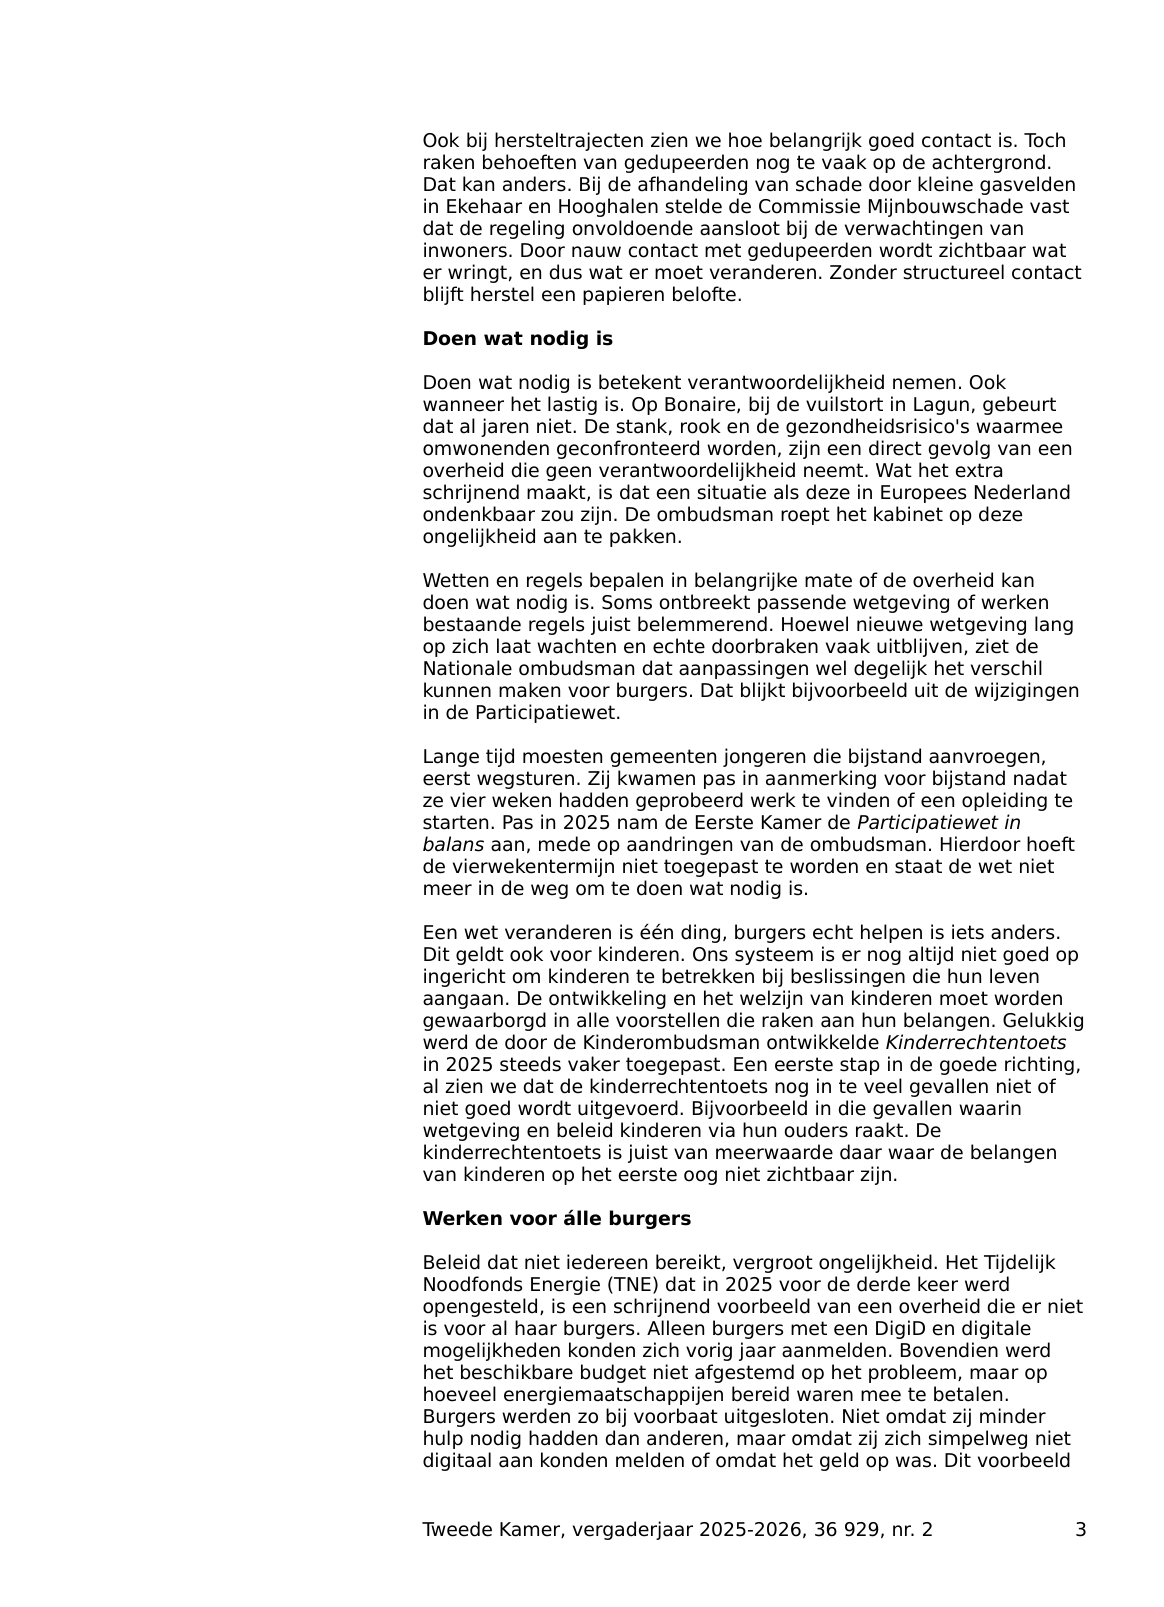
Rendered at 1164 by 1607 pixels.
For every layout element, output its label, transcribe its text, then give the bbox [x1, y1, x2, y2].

text Wetten en regels bepalen in belangrijke mate of de overheid kan doen wat nodig is. Soms ontbreekt passende wetgeving of werken bestaande regels juist belemmerend. Hoewel nieuwe wetgeving lang op zich laat wachten en echte doorbraken vaak uitblijven, ziet de Nationale ombudsman dat aanpassingen wel degelijk het verschil kunnen maken voor burgers. Dat blijkt bijvoorbeeld uit de wijzigingen in de Participatiewet. [422, 570, 1087, 724]
text Doen wat nodig is betekent verantwoordelijkheid nemen. Ook wanneer het lastig is. Op Bonaire, bij de vuilstort in Lagun, gebeurt dat al jaren niet. De stank, rook en de gezondheidsrisico's waarmee omwonenden geconfronteerd worden, zijn een direct gevolg van een overheid die geen verantwoordelijkheid neemt. Wat het extra schrijnend maakt, is dat een situatie als deze in Europees Nederland ondenkbaar zou zijn. De ombudsman roept het kabinet op deze ongelijkheid aan te pakken. [422, 372, 1087, 548]
subtitle Werken voor álle burgers [422, 1208, 1087, 1230]
text Lange tijd moesten gemeenten jongeren die bijstand aanvroegen, eerst wegsturen. Zij kwamen pas in aanmerking voor bijstand nadat ze vier weken hadden geprobeerd werk te vinden of een opleiding te starten. Pas in 2025 nam de Eerste Kamer de Participatiewet in balans aan, mede op aandringen van de ombudsman. Hierdoor hoeft de vierwekentermijn niet toegepast te worden en staat de wet niet meer in de weg om te doen wat nodig is. [422, 746, 1087, 900]
text Beleid dat niet iedereen bereikt, vergroot ongelijkheid. Het Tijdelijk Noodfonds Energie (TNE) dat in 2025 voor de derde keer werd opengesteld, is een schrijnend voorbeeld van een overheid die er niet is voor al haar burgers. Alleen burgers met een DigiD en digitale mogelijkheden konden zich vorig jaar aanmelden. Bovendien werd het beschikbare budget niet afgestemd op het probleem, maar op hoeveel energiemaatschappijen bereid waren mee te betalen. Burgers werden zo bij voorbaat uitgesloten. Niet omdat zij minder hulp nodig hadden dan anderen, maar omdat zij zich simpelweg niet digitaal aan konden melden of omdat het geld op was. Dit voorbeeld [422, 1252, 1087, 1472]
text Ook bij hersteltrajecten zien we hoe belangrijk goed contact is. Toch raken behoeften van gedupeerden nog te vaak op de achtergrond. Dat kan anders. Bij de afhandeling van schade door kleine gasvelden in Ekehaar en Hooghalen stelde de Commissie Mijnbouwschade vast dat de regeling onvoldoende aansloot bij de verwachtingen van inwoners. Door nauw contact met gedupeerden wordt zichtbaar wat er wringt, en dus wat er moet veranderen. Zonder structureel contact blijft herstel een papieren belofte. [422, 130, 1087, 306]
text Een wet veranderen is één ding, burgers echt helpen is iets anders. Dit geldt ook voor kinderen. Ons systeem is er nog altijd niet goed op ingericht om kinderen te betrekken bij beslissingen die hun leven aangaan. De ontwikkeling en het welzijn van kinderen moet worden gewaarborgd in alle voorstellen die raken aan hun belangen. Gelukkig werd de door de Kinderombudsman ontwikkelde Kinderrechtentoets in 2025 steeds vaker toegepast. Een eerste stap in de goede richting, al zien we dat de kinderrechtentoets nog in te veel gevallen niet of niet goed wordt uitgevoerd. Bijvoorbeeld in die gevallen waarin wetgeving en beleid kinderen via hun ouders raakt. De kinderrechtentoets is juist van meerwaarde daar waar de belangen van kinderen op het eerste oog niet zichtbaar zijn. [422, 922, 1087, 1186]
subtitle Doen wat nodig is [422, 328, 1087, 350]
